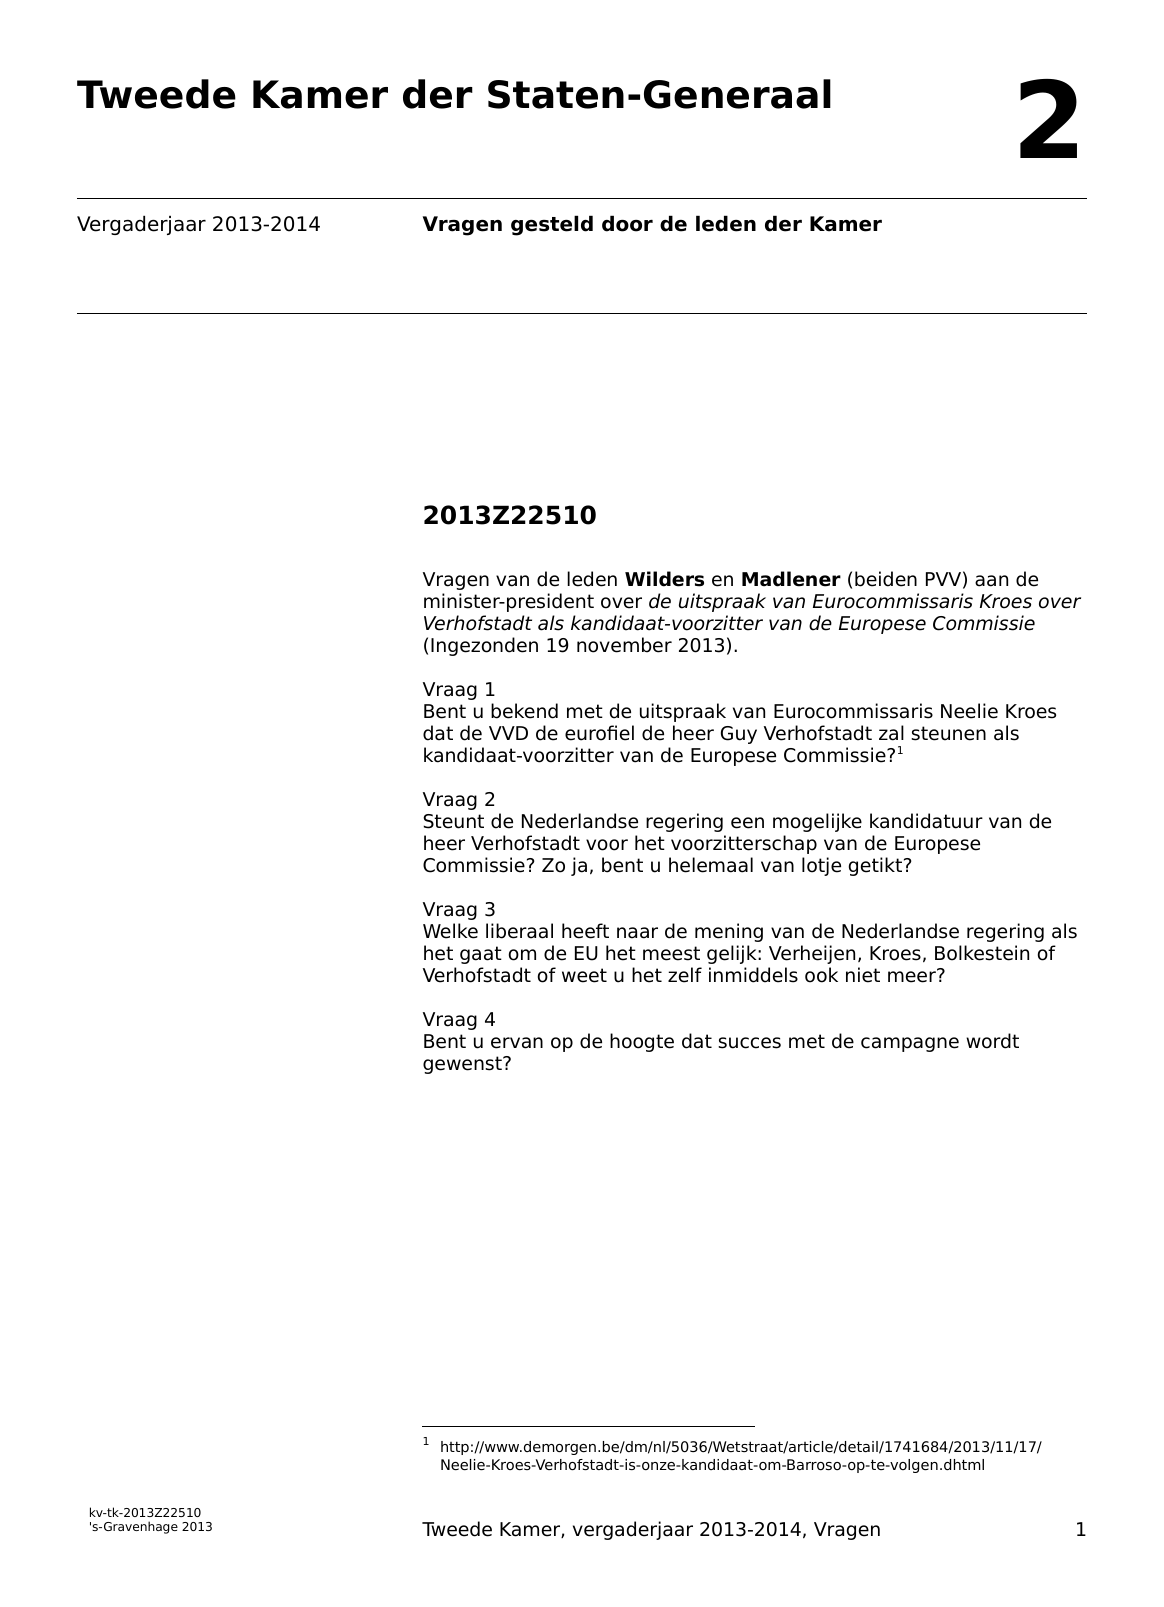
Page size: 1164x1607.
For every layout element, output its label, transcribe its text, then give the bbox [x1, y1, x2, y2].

text Bent u ervan op de hoogte dat succes met de campagne wordt gewenst? [422, 1031, 1087, 1075]
table_header 2 [886, 59, 1087, 198]
table_cell Vragen gesteld door de leden der Kamer [422, 199, 1087, 313]
text Vraag 1 [422, 679, 1087, 701]
text Vragen van de leden Wilders en Madlener (beiden PVV) aan de minister-president over de uitspraak van Eurocommissaris Kroes over Verhofstadt als kandidaat-voorzitter van de Europese Commissie (Ingezonden 19 november 2013). [422, 569, 1087, 657]
text http://www.demorgen.be/dm/nl/5036/Wetstraat/article/detail/1741684/2013/11/17/Neelie-Kroes-Verhofstadt-is-onze-kandidaat-om-Barroso-op-te-volgen.dhtml [422, 1435, 1087, 1474]
table_header Tweede Kamer der Staten-Generaal [77, 59, 886, 198]
text Vraag 4 [422, 1009, 1087, 1031]
text Welke liberaal heeft naar de mening van de Nederlandse regering als het gaat om de EU het meest gelijk: Verheijen, Kroes, Bolkestein of Verhofstadt of weet u het zelf inmiddels ook niet meer? [422, 921, 1087, 987]
text kv-tk-2013Z22510 [88, 1506, 323, 1520]
text Vraag 3 [422, 899, 1087, 921]
text Bent u bekend met de uitspraak van Eurocommissaris Neelie Kroes dat de VVD de eurofiel de heer Guy Verhofstadt zal steunen als kandidaat-voorzitter van de Europese Commissie? [422, 701, 1087, 767]
text Vraag 2 [422, 789, 1087, 811]
text 's-Gravenhage 2013 [88, 1520, 323, 1534]
table_cell Vergaderjaar 2013-2014 [77, 199, 422, 313]
text Steunt de Nederlandse regering een mogelijke kandidatuur van de heer Verhofstadt voor het voorzitterschap van de Europese Commissie? Zo ja, bent u helemaal van lotje getikt? [422, 811, 1087, 877]
text 2013Z22510 [422, 501, 1087, 531]
